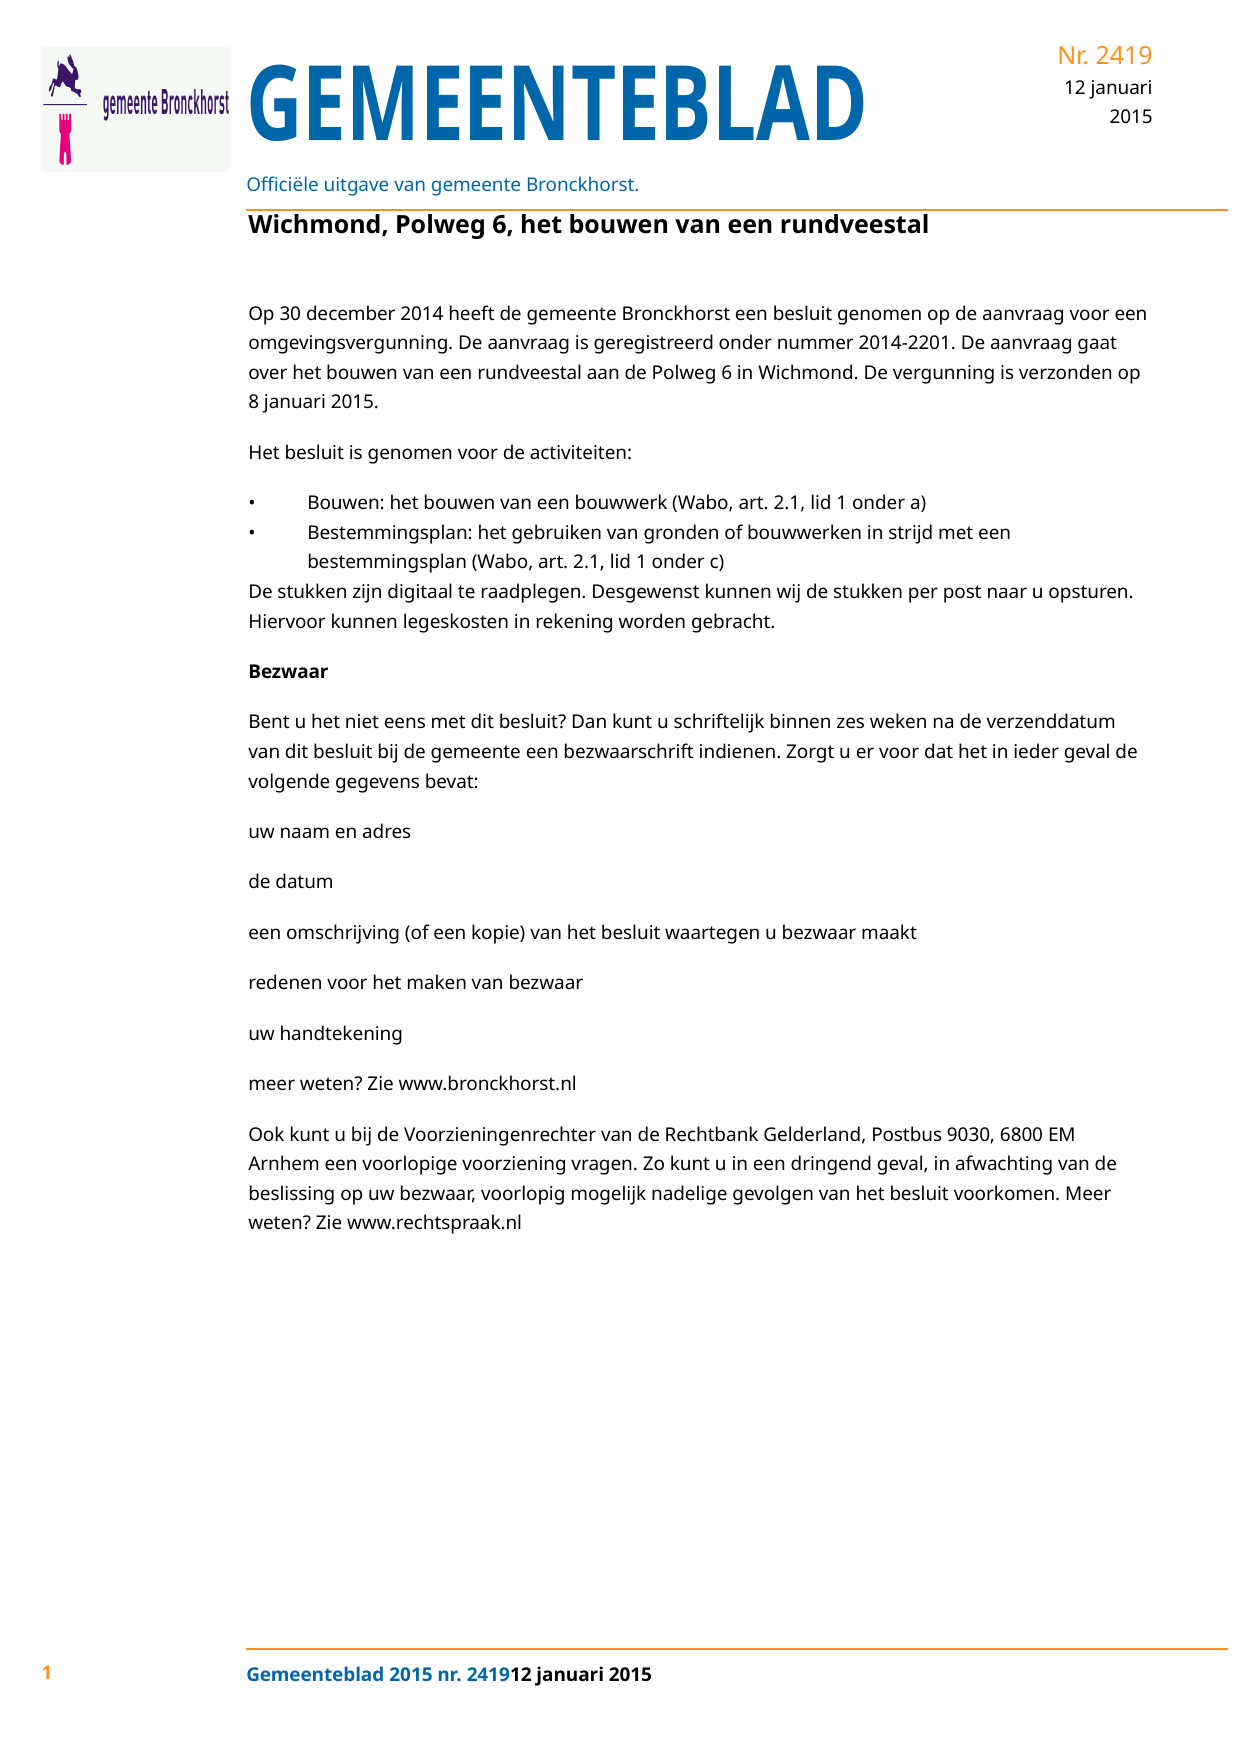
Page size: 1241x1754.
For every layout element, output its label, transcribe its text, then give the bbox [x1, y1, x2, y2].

text Bezwaar [248, 658, 1152, 684]
text een omschrijving (of een kopie) van het besluit waartegen u bezwaar maakt [248, 919, 1152, 945]
list Bestemmingsplan: het gebruiken van gronden of bouwwerken in strijd met een bestemmingsplan (Wabo, art. 2.1, lid 1 onder c) [248, 519, 1152, 574]
text meer weten? Zie www.bronckhorst.nl [248, 1070, 1152, 1096]
text Ook kunt u bij de Voorzieningenrechter van de Rechtbank Gelderland, Postbus 9030, 6800 EM Arnhem een voorlopige voorziening vragen. Zo kunt u in een dringend geval, in afwachting van de beslissing op uw bezwaar, voorlopig mogelijk nadelige gevolgen van het besluit voorkomen. Meer weten? Zie www.rechtspraak.nl [248, 1121, 1152, 1235]
list Bouwen: het bouwen van een bouwwerk (Wabo, art. 2.1, lid 1 onder a) [248, 489, 1152, 515]
text uw handtekening [248, 1020, 1152, 1046]
text Bent u het niet eens met dit besluit? Dan kunt u schriftelijk binnen zes weken na de verzenddatum van dit besluit bij de gemeente een bezwaarschrift indienen. Zorgt u er voor dat het in ieder geval de volgende gegevens bevat: [248, 709, 1152, 793]
text uw naam en adres [248, 818, 1152, 844]
text de datum [248, 869, 1152, 894]
text Op 30 december 2014 heeft de gemeente Bronckhorst een besluit genomen op de aanvraag voor een omgevingsvergunning. De aanvraag is geregistreerd onder nummer 2014-2201. De aanvraag gaat over het bouwen van een rundveestal aan de Polweg 6 in Wichmond. De vergunning is verzonden op 8 januari 2015. [248, 300, 1152, 414]
picture [41, 47, 231, 172]
text Wichmond, Polweg 6, het bouwen van een rundveestal [248, 211, 1152, 241]
text De stukken zijn digitaal te raadplegen. Desgewenst kunnen wij de stukken per post naar u opsturen. Hiervoor kunnen legeskosten in rekening worden gebracht. [248, 578, 1152, 633]
text Het besluit is genomen voor de activiteiten: [248, 439, 1152, 465]
text redenen voor het maken van bezwaar [248, 969, 1152, 995]
